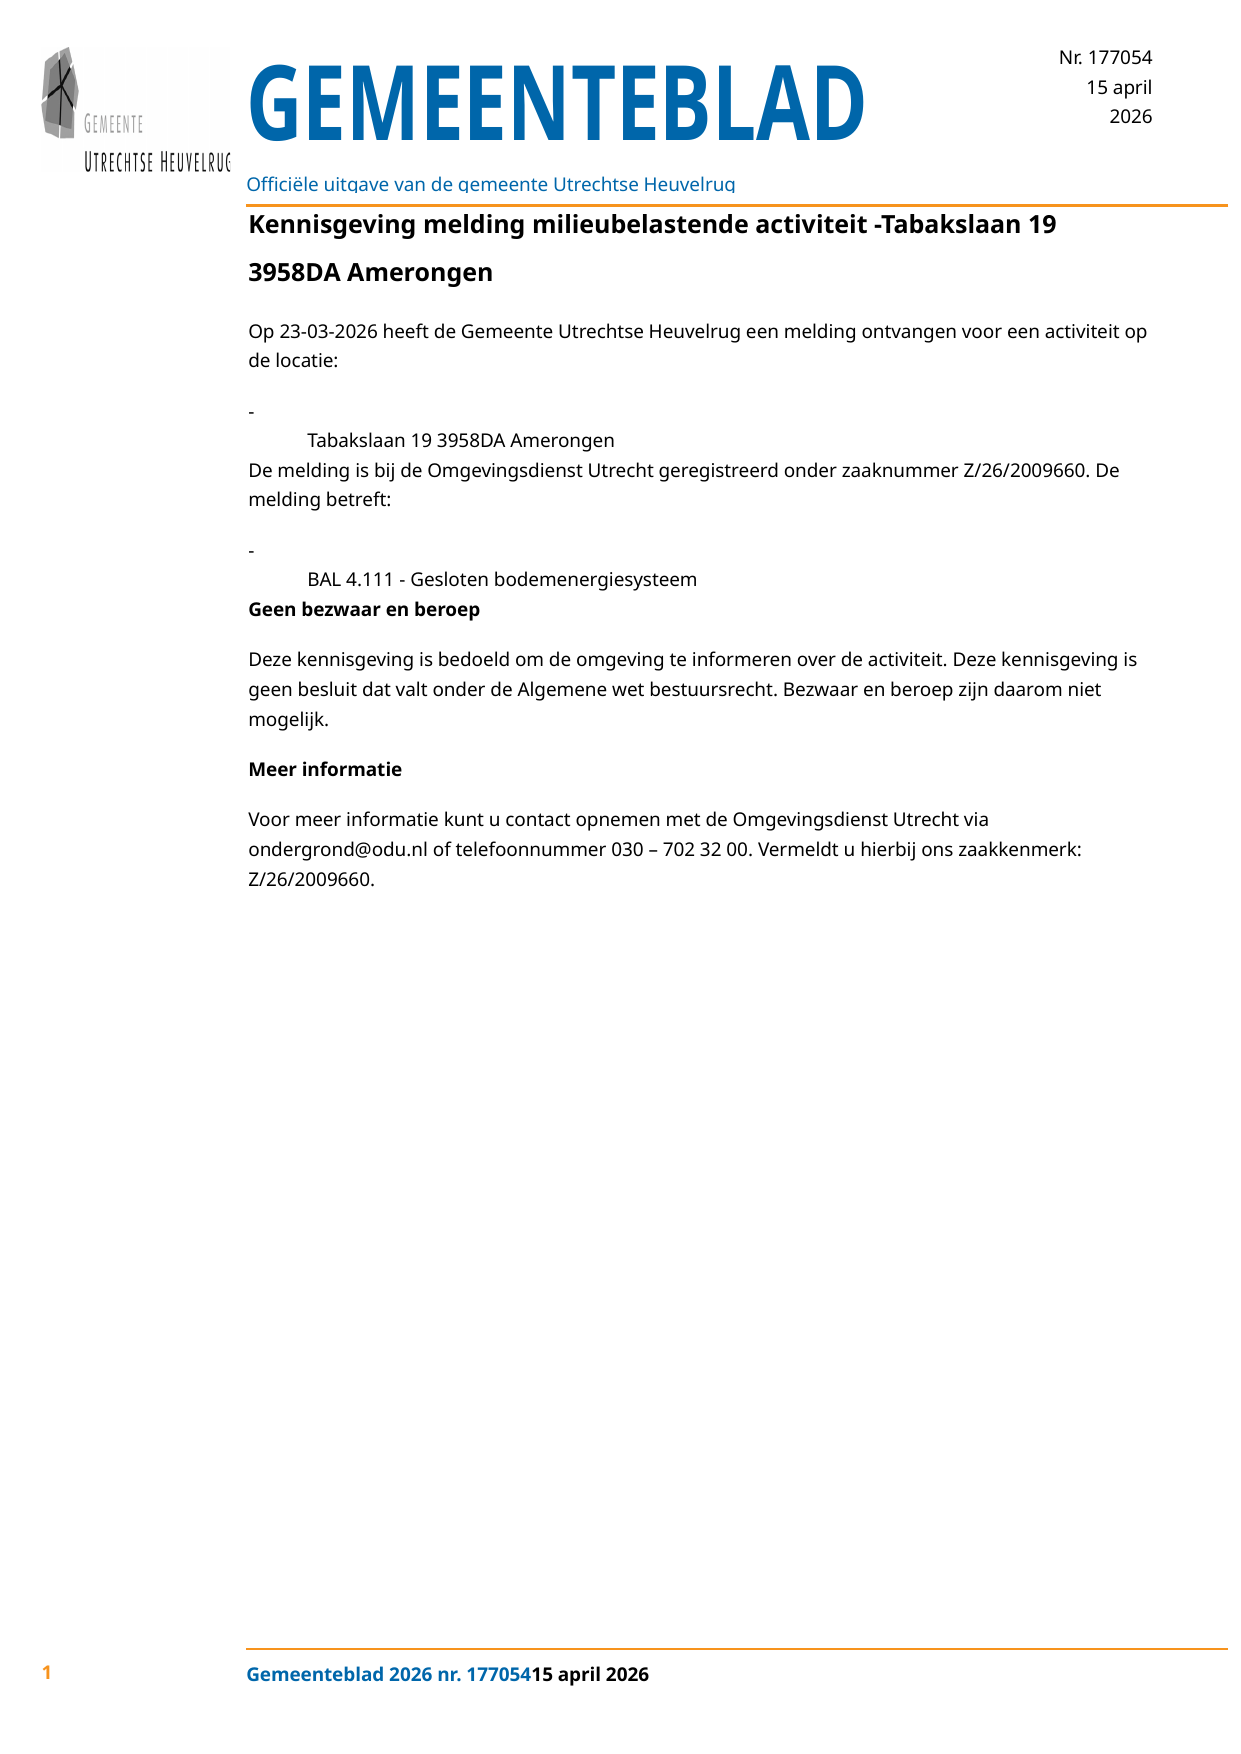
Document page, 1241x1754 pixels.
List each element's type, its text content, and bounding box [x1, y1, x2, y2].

text De melding is bij de Omgevingsdienst Utrecht geregistreerd onder zaaknummer Z/26/2009660. De melding betreft: [248, 457, 1152, 512]
text Voor meer informatie kunt u contact opnemen met de Omgevingsdienst Utrecht via ondergrond@odu.nl of telefoonnummer 030 – 702 32 00. Vermeldt u hierbij ons zaakkenmerk: Z/26/2009660. [248, 807, 1152, 892]
text Meer informatie [248, 756, 1152, 782]
text Kennisgeving melding milieubelastende activiteit -Tabakslaan 19 3958DA Amerongen [248, 207, 1152, 288]
list Tabakslaan 19 3958DA Amerongen [248, 427, 1152, 453]
text Op 23-03-2026 heeft de Gemeente Utrechtse Heuvelrug een melding ontvangen voor een activiteit op de locatie: [248, 318, 1152, 373]
picture [41, 47, 231, 172]
list BAL 4.111 - Gesloten bodemenergiesysteem [248, 567, 1152, 592]
text Geen bezwaar en beroep [248, 596, 1152, 622]
text Deze kennisgeving is bedoeld om de omgeving te informeren over de activiteit. Deze kennisgeving is geen besluit dat valt onder de Algemene wet bestuursrecht. Bezwaar en beroep zijn daarom niet mogelijk. [248, 647, 1152, 732]
